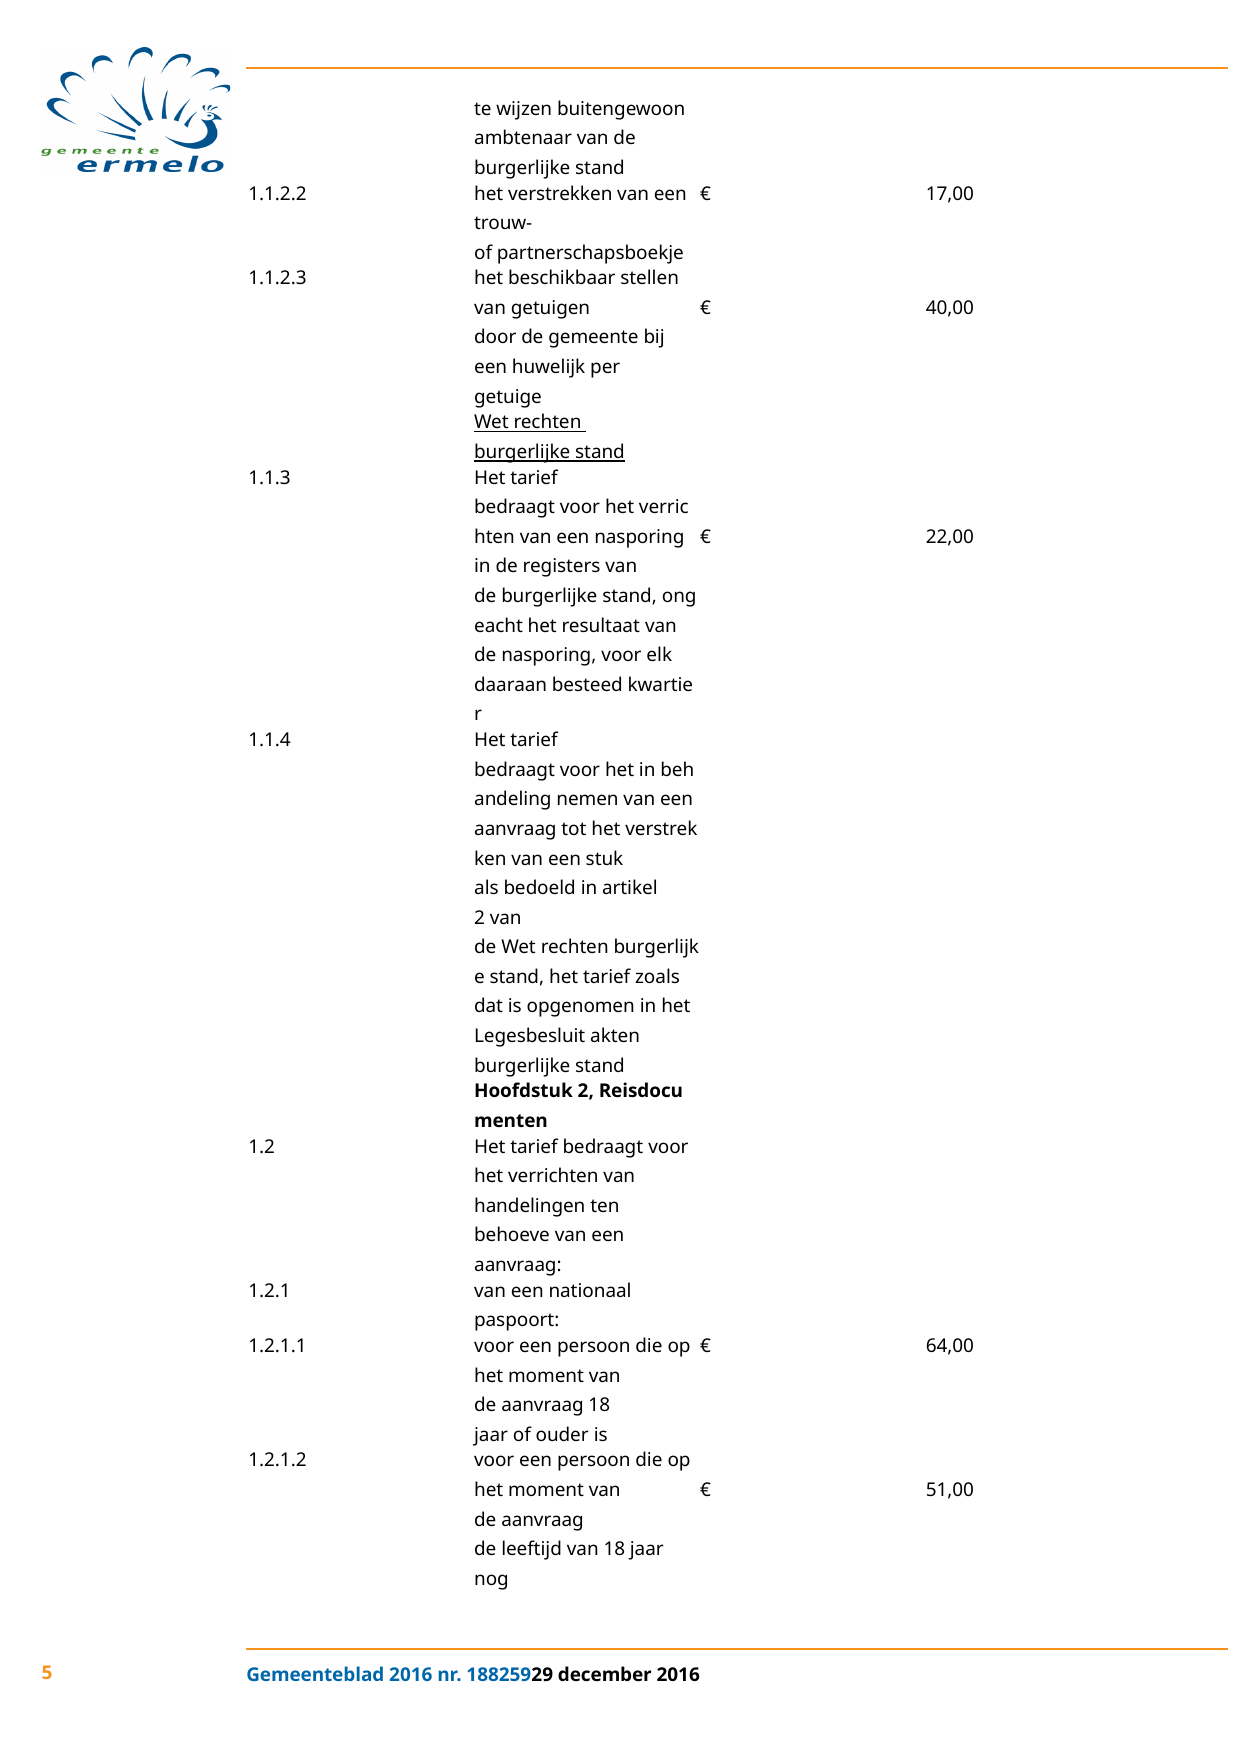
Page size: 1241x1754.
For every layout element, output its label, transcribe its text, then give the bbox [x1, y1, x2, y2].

table_cell 1.1.3 [248, 464, 474, 726]
table_cell Wet rechten burgerlijke stand [474, 409, 700, 464]
table_cell te wijzen buitengewoon ambtenaar van de burgerlijke stand [474, 95, 700, 180]
table_cell € [700, 180, 926, 264]
table_cell 40,00 [926, 265, 1152, 409]
table_cell 1.1.2.2 [248, 180, 474, 264]
table_cell [700, 409, 926, 464]
table_cell Het tarief bedraagt voor het verrichten van een nasporing in de registers van de burgerlijke stand, ongeacht het resultaat van de nasporing, voor elk daaraan besteed kwartier [474, 464, 700, 726]
table_cell [700, 95, 926, 180]
table_cell 1.2 [248, 1133, 474, 1277]
table_cell [926, 95, 1152, 180]
table_cell 17,00 [926, 180, 1152, 264]
table_cell [248, 95, 474, 180]
table_cell Het tarief bedraagt voor het in behandeling nemen van een aanvraag tot het verstrekken van een stuk als bedoeld in artikel 2 van de Wet rechten burgerlijke stand, het tarief zoals dat is opgenomen in het Legesbesluit akten burgerlijke stand [474, 726, 700, 1077]
table_cell 1.2.1.1 [248, 1332, 474, 1447]
table_cell [700, 1133, 926, 1277]
table_cell Het tarief bedraagt voor het verrichten van handelingen ten behoeve van een aanvraag: [474, 1133, 700, 1277]
table_cell [700, 726, 926, 1077]
table_cell [926, 726, 1152, 1077]
table_cell [926, 1078, 1152, 1133]
table_cell [248, 1078, 474, 1133]
table_cell [700, 1078, 926, 1133]
table_cell € [700, 1332, 926, 1447]
table_cell € [700, 464, 926, 726]
table_cell [926, 409, 1152, 464]
table_cell [248, 409, 474, 464]
table_cell 1.2.1.2 [248, 1447, 474, 1591]
table_cell 1.1.4 [248, 726, 474, 1077]
table_cell [700, 1277, 926, 1332]
table_cell 1.2.1 [248, 1277, 474, 1332]
table_cell van een nationaal paspoort: [474, 1277, 700, 1332]
picture [41, 47, 231, 172]
table_cell € [700, 265, 926, 409]
table_cell voor een persoon die op het moment van de aanvraag de leeftijd van 18 jaar nog [474, 1447, 700, 1591]
table_cell 1.1.2.3 [248, 265, 474, 409]
table_cell 64,00 [926, 1332, 1152, 1447]
table_cell [926, 1133, 1152, 1277]
table_cell Hoofdstuk 2, Reisdocumenten [474, 1078, 700, 1133]
table_cell 22,00 [926, 464, 1152, 726]
table_cell het beschikbaar stellen van getuigen door de gemeente bij een huwelijk per getuige [474, 265, 700, 409]
table_cell 51,00 [926, 1447, 1152, 1591]
table_cell [926, 1277, 1152, 1332]
table_cell voor een persoon die op het moment van de aanvraag 18 jaar of ouder is [474, 1332, 700, 1447]
table_cell het verstrekken van een trouw- of partnerschapsboekje [474, 180, 700, 264]
table_cell € [700, 1447, 926, 1591]
